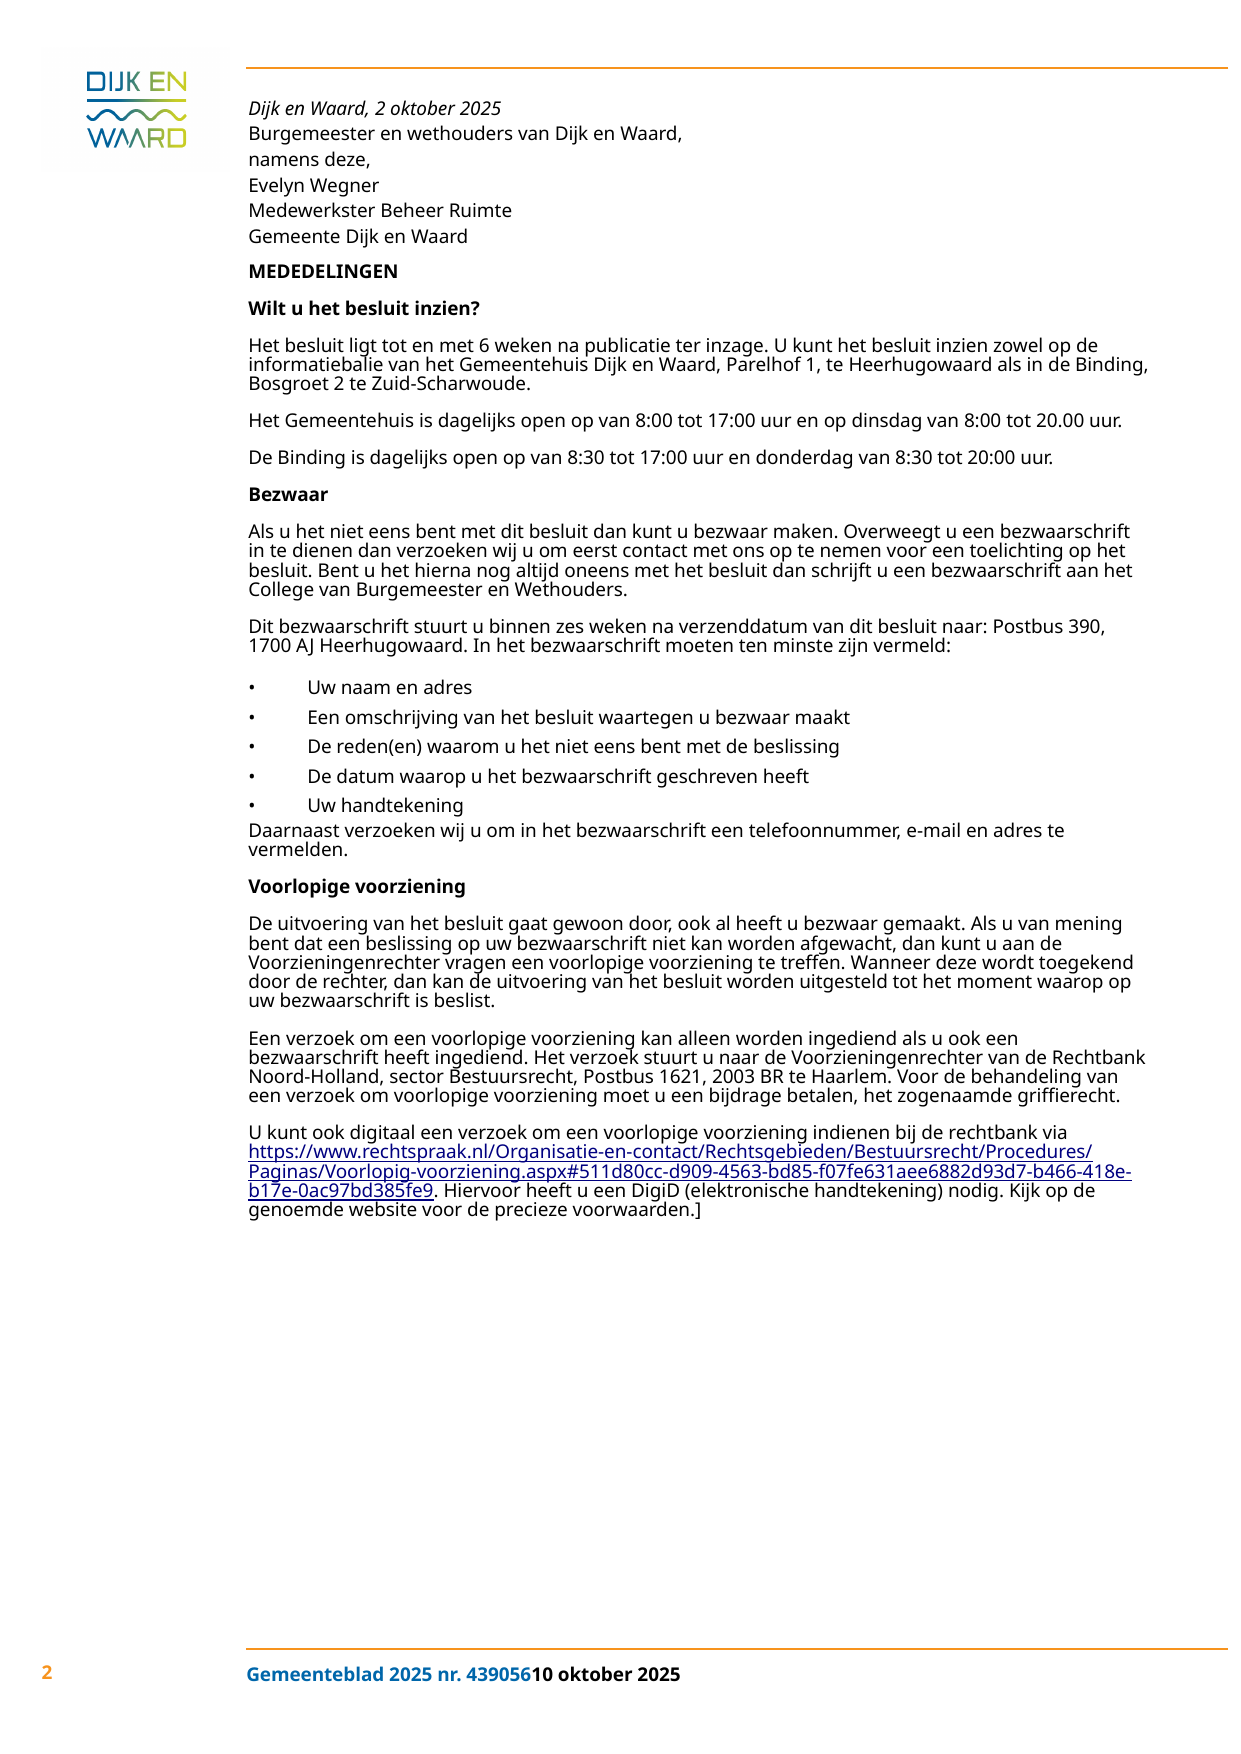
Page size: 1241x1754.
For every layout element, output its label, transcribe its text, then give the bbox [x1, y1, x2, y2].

text Daarnaast verzoeken wij u om in het bezwaarschrift een telefoonnummer, e-mail en adres te vermelden. [248, 822, 1152, 861]
text Bezwaar [248, 486, 1152, 506]
list De reden(en) waarom u het niet eens bent met de beslissing [248, 733, 1152, 759]
text Burgemeester en wethouders van Dijk en Waard, [248, 121, 1152, 146]
list Uw handtekening [248, 793, 1152, 818]
text De Binding is dagelijks open op van 8:30 tot 17:00 uur en donderdag van 8:30 tot 20:00 uur. [248, 449, 1152, 468]
text MEDEDELINGEN [248, 263, 1152, 282]
text Voorlopige voorziening [248, 878, 1152, 898]
text namens deze, [248, 146, 1152, 172]
text Het besluit ligt tot en met 6 weken na publicatie ter inzage. U kunt het besluit inzien zowel op de informatiebalie van het Gemeentehuis Dijk en Waard, Parelhof 1, te Heerhugowaard als in de Binding, Bosgroet 2 te Zuid-Scharwoude. [248, 337, 1152, 394]
text U kunt ook digitaal een verzoek om een voorlopige voorziening indienen bij de rechtbank via https://www.rechtspraak.nl/Organisatie-en-contact/Rechtsgebieden/Bestuursrecht/Procedures/Paginas/Voorlopig-voorziening.aspx#511d80cc-d909-4563-bd85-f07fe631aee6882d93d7-b466-418e-b17e-0ac97bd385fe9. Hiervoor heeft u een DigiD (elektronische handtekening) nodig. Kijk op de genoemde website voor de precieze voorwaarden.] [248, 1124, 1152, 1221]
text Evelyn Wegner [248, 172, 1152, 198]
text Dit bezwaarschrift stuurt u binnen zes weken na verzenddatum van dit besluit naar: Postbus 390, 1700 AJ Heerhugowaard. In het bezwaarschrift moeten ten minste zijn vermeld: [248, 618, 1152, 657]
list De datum waarop u het bezwaarschrift geschreven heeft [248, 763, 1152, 789]
text Wilt u het besluit inzien? [248, 300, 1152, 319]
text Dijk en Waard, 2 oktober 2025 [248, 95, 1152, 121]
text Als u het niet eens bent met dit besluit dan kunt u bezwaar maken. Overweegt u een bezwaarschrift in te dienen dan verzoeken wij u om eerst contact met ons op te nemen voor een toelichting op het besluit. Bent u het hierna nog altijd oneens met het besluit dan schrijft u een bezwaarschrift aan het College van Burgemeester en Wethouders. [248, 523, 1152, 600]
text Medewerkster Beheer Ruimte [248, 198, 1152, 223]
list Een omschrijving van het besluit waartegen u bezwaar maakt [248, 704, 1152, 729]
text Een verzoek om een voorlopige voorziening kan alleen worden ingediend als u ook een bezwaarschrift heeft ingediend. Het verzoek stuurt u naar de Voorzieningenrechter van de Rechtbank Noord-Holland, sector Bestuursrecht, Postbus 1621, 2003 BR te Haarlem. Voor de behandeling van een verzoek om voorlopige voorziening moet u een bijdrage betalen, het zogenaamde griffierecht. [248, 1029, 1152, 1107]
list Uw naam en adres [248, 674, 1152, 700]
text Het Gemeentehuis is dagelijks open op van 8:00 tot 17:00 uur en op dinsdag van 8:00 tot 20.00 uur. [248, 412, 1152, 432]
text De uitvoering van het besluit gaat gewoon door, ook al heeft u bezwaar gemaakt. Als u van mening bent dat een beslissing op uw bezwaarschrift niet kan worden afgewacht, dan kunt u aan de Voorzieningenrechter vragen een voorlopige voorziening te treffen. Wanneer deze wordt toegekend door de rechter, dan kan de uitvoering van het besluit worden uitgesteld tot het moment waarop op uw bezwaarschrift is beslist. [248, 915, 1152, 1012]
picture [41, 47, 231, 172]
text Gemeente Dijk en Waard [248, 223, 1152, 249]
